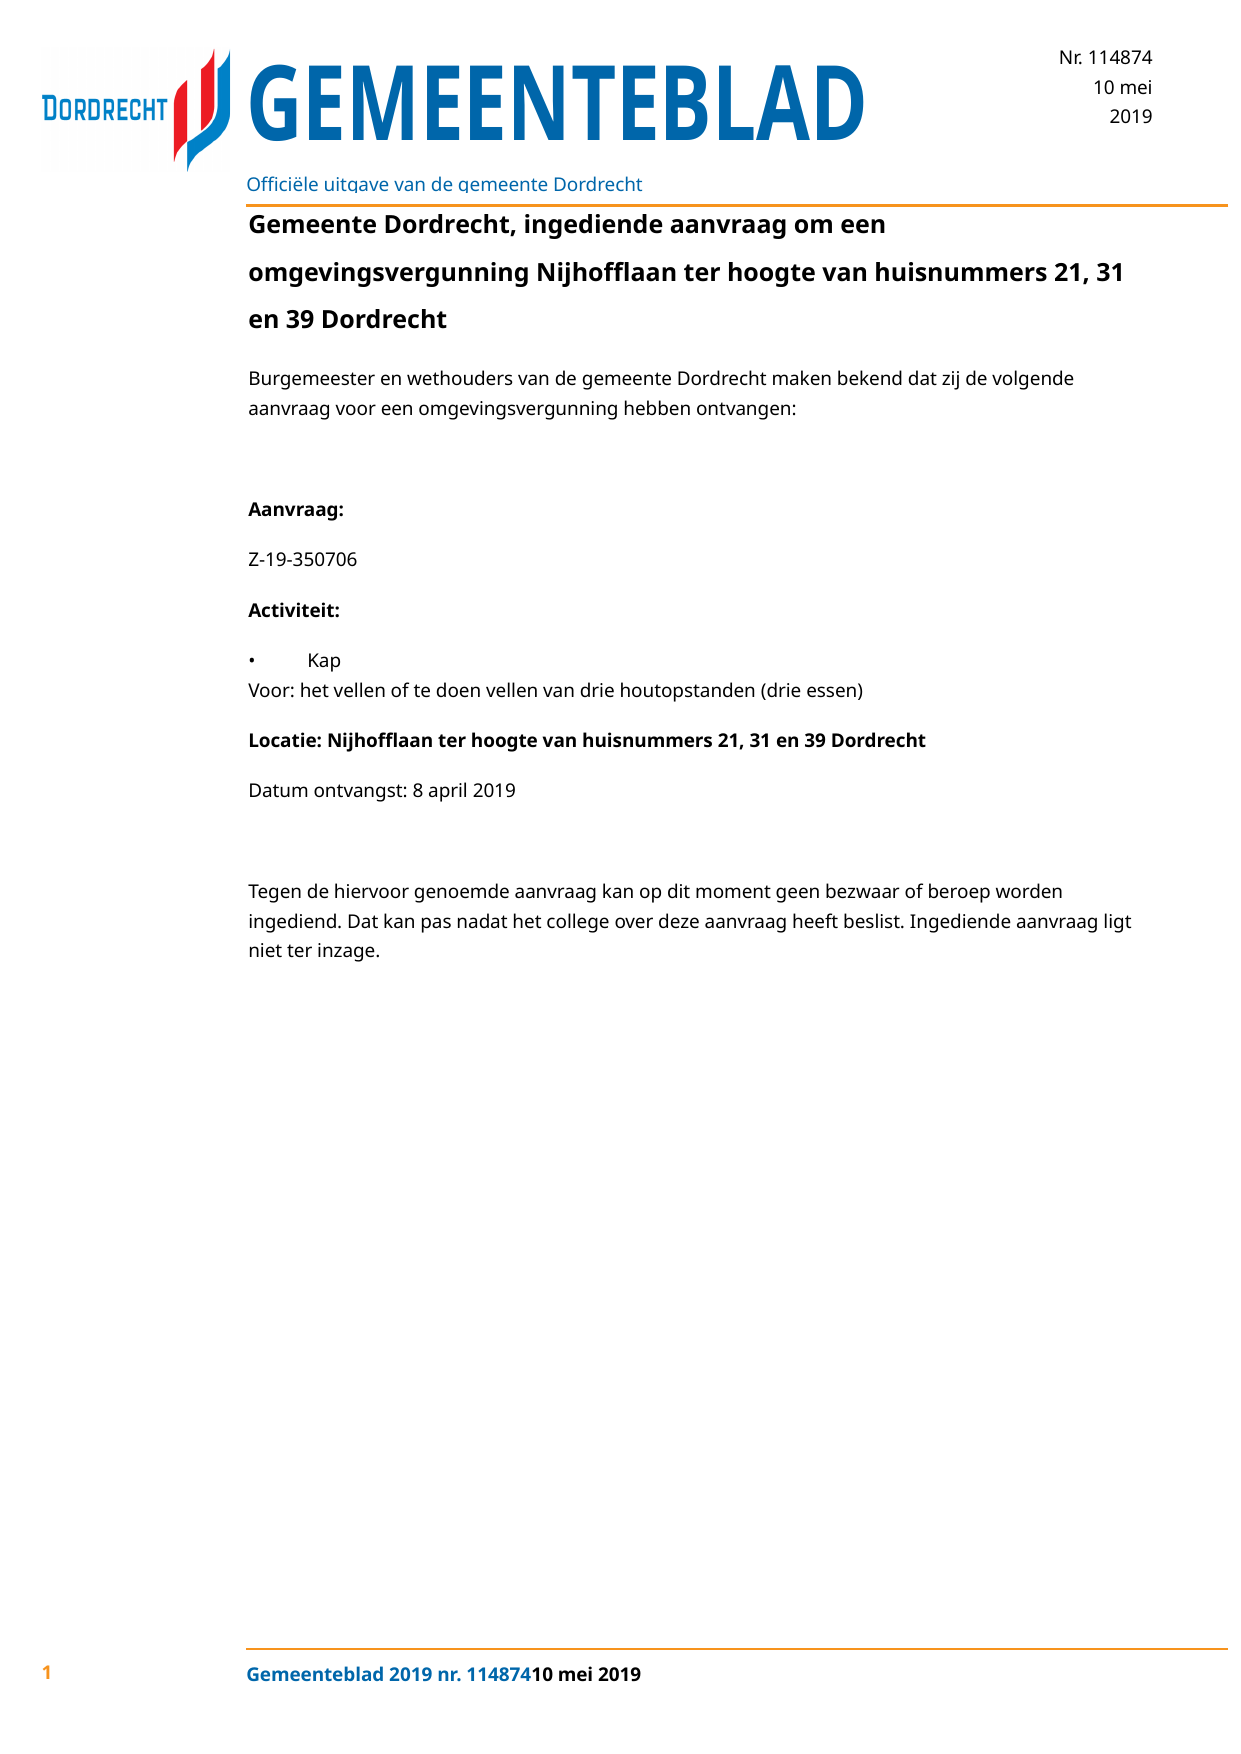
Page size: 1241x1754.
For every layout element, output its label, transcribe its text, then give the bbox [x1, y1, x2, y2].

text Z-19-350706 [248, 546, 1152, 572]
text Burgemeester en wethouders van de gemeente Dordrecht maken bekend dat zij de volgende aanvraag voor een omgevingsvergunning hebben ontvangen: [248, 366, 1152, 421]
text Aanvraag: [248, 496, 1152, 522]
text Voor: het vellen of te doen vellen van drie houtopstanden (drie essen) [248, 677, 1152, 702]
text Activiteit: [248, 597, 1152, 622]
text Gemeente Dordrecht, ingediende aanvraag om een omgevingsvergunning Nijhofflaan ter hoogte van huisnummers 21, 31 en 39 Dordrecht [248, 207, 1152, 336]
text Locatie: Nijhofflaan ter hoogte van huisnummers 21, 31 en 39 Dordrecht [248, 727, 1152, 753]
text Tegen de hiervoor genoemde aanvraag kan op dit moment geen bezwaar of beroep worden ingediend. Dat kan pas nadat het college over deze aanvraag heeft beslist. Ingediende aanvraag ligt niet ter inzage. [248, 878, 1152, 963]
picture [41, 47, 231, 172]
text Datum ontvangst: 8 april 2019 [248, 778, 1152, 803]
list Kap [248, 647, 1152, 673]
